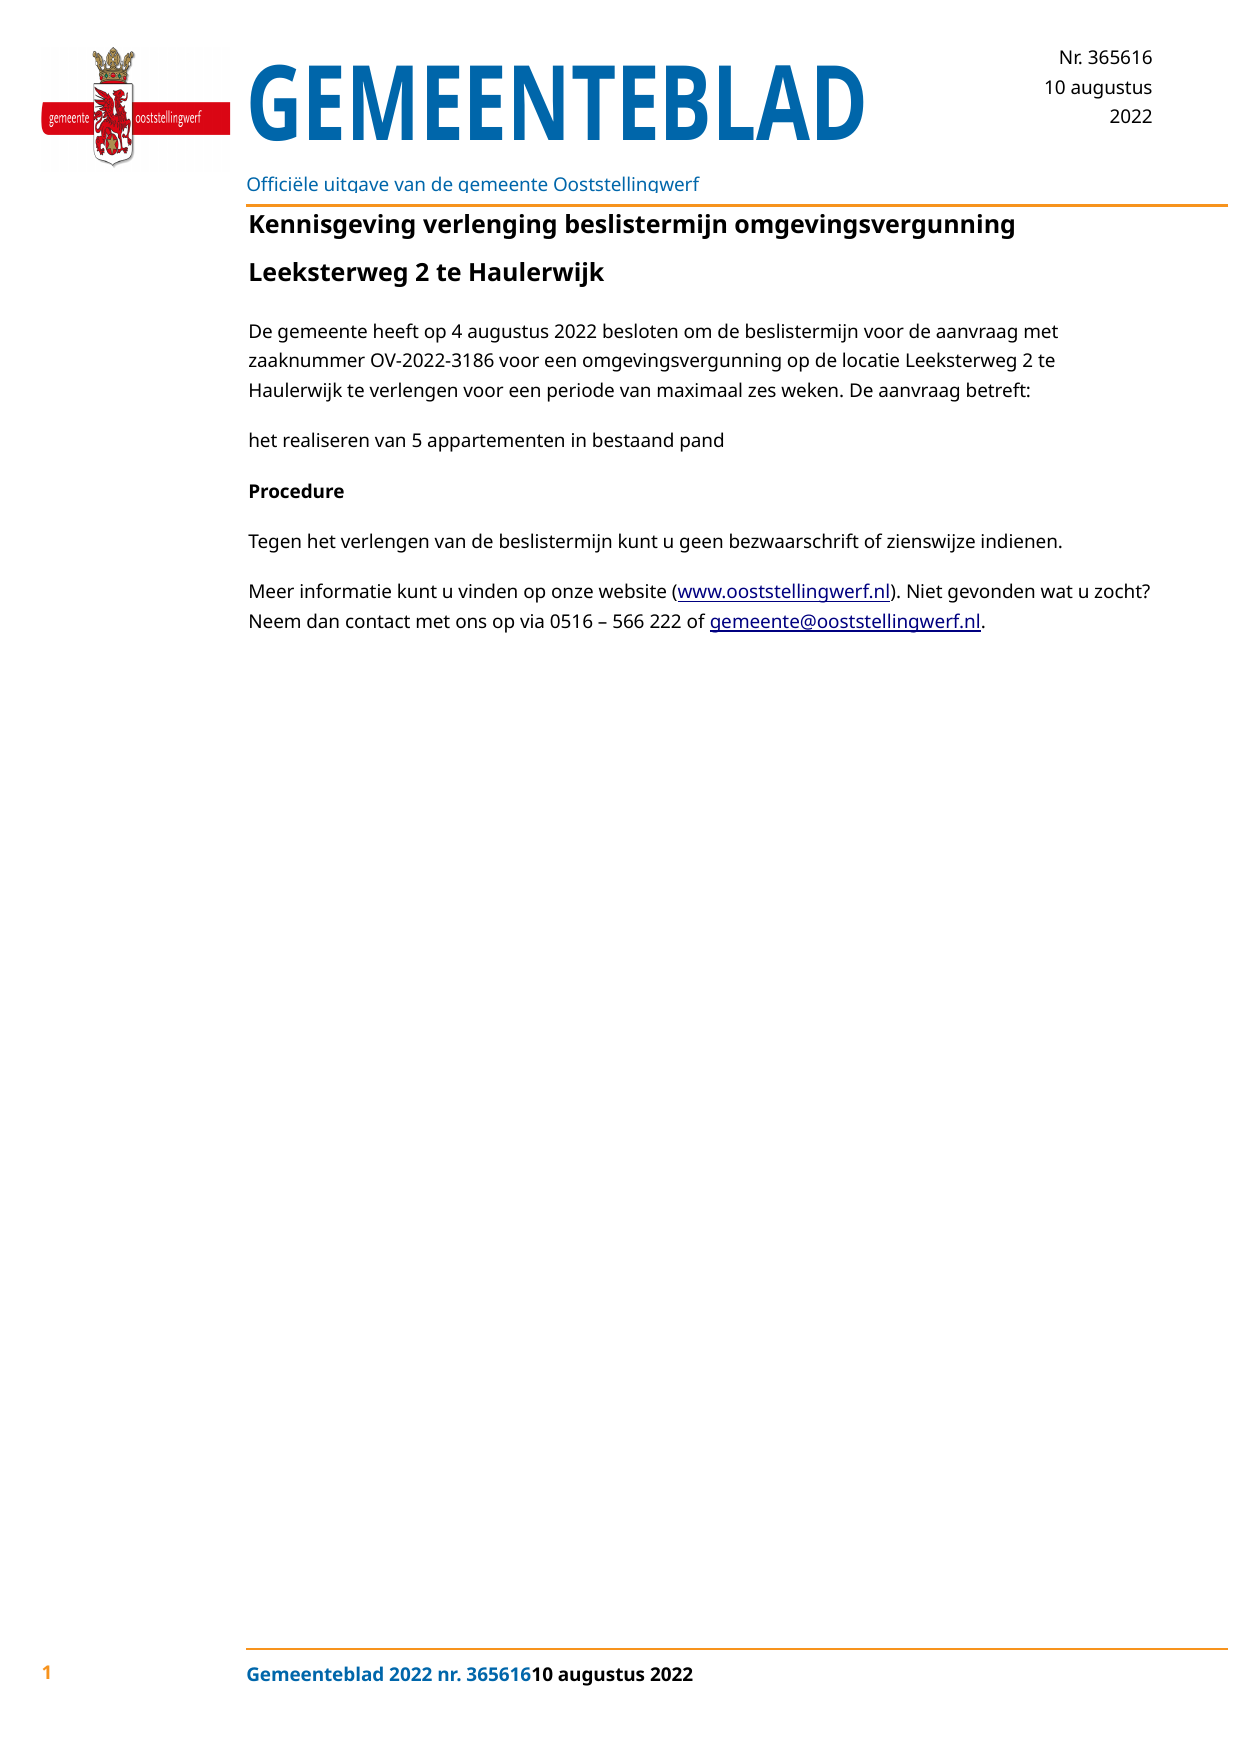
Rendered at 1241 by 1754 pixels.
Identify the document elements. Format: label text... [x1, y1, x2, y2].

text Tegen het verlengen van de beslistermijn kunt u geen bezwaarschrift of zienswijze indienen. [248, 528, 1152, 554]
text Meer informatie kunt u vinden op onze website (www.ooststellingwerf.nl). Niet gevonden wat u zocht? Neem dan contact met ons op via 0516 – 566 222 of gemeente@ooststellingwerf.nl. [248, 579, 1152, 634]
picture [41, 47, 231, 172]
text De gemeente heeft op 4 augustus 2022 besloten om de beslistermijn voor de aanvraag met zaaknummer OV-2022-3186 voor een omgevingsvergunning op de locatie Leeksterweg 2 te Haulerwijk te verlengen voor een periode van maximaal zes weken. De aanvraag betreft: [248, 318, 1152, 403]
text het realiseren van 5 appartementen in bestaand pand [248, 427, 1152, 453]
text Procedure [248, 478, 1152, 504]
text Kennisgeving verlenging beslistermijn omgevingsvergunning Leeksterweg 2 te Haulerwijk [248, 207, 1152, 288]
